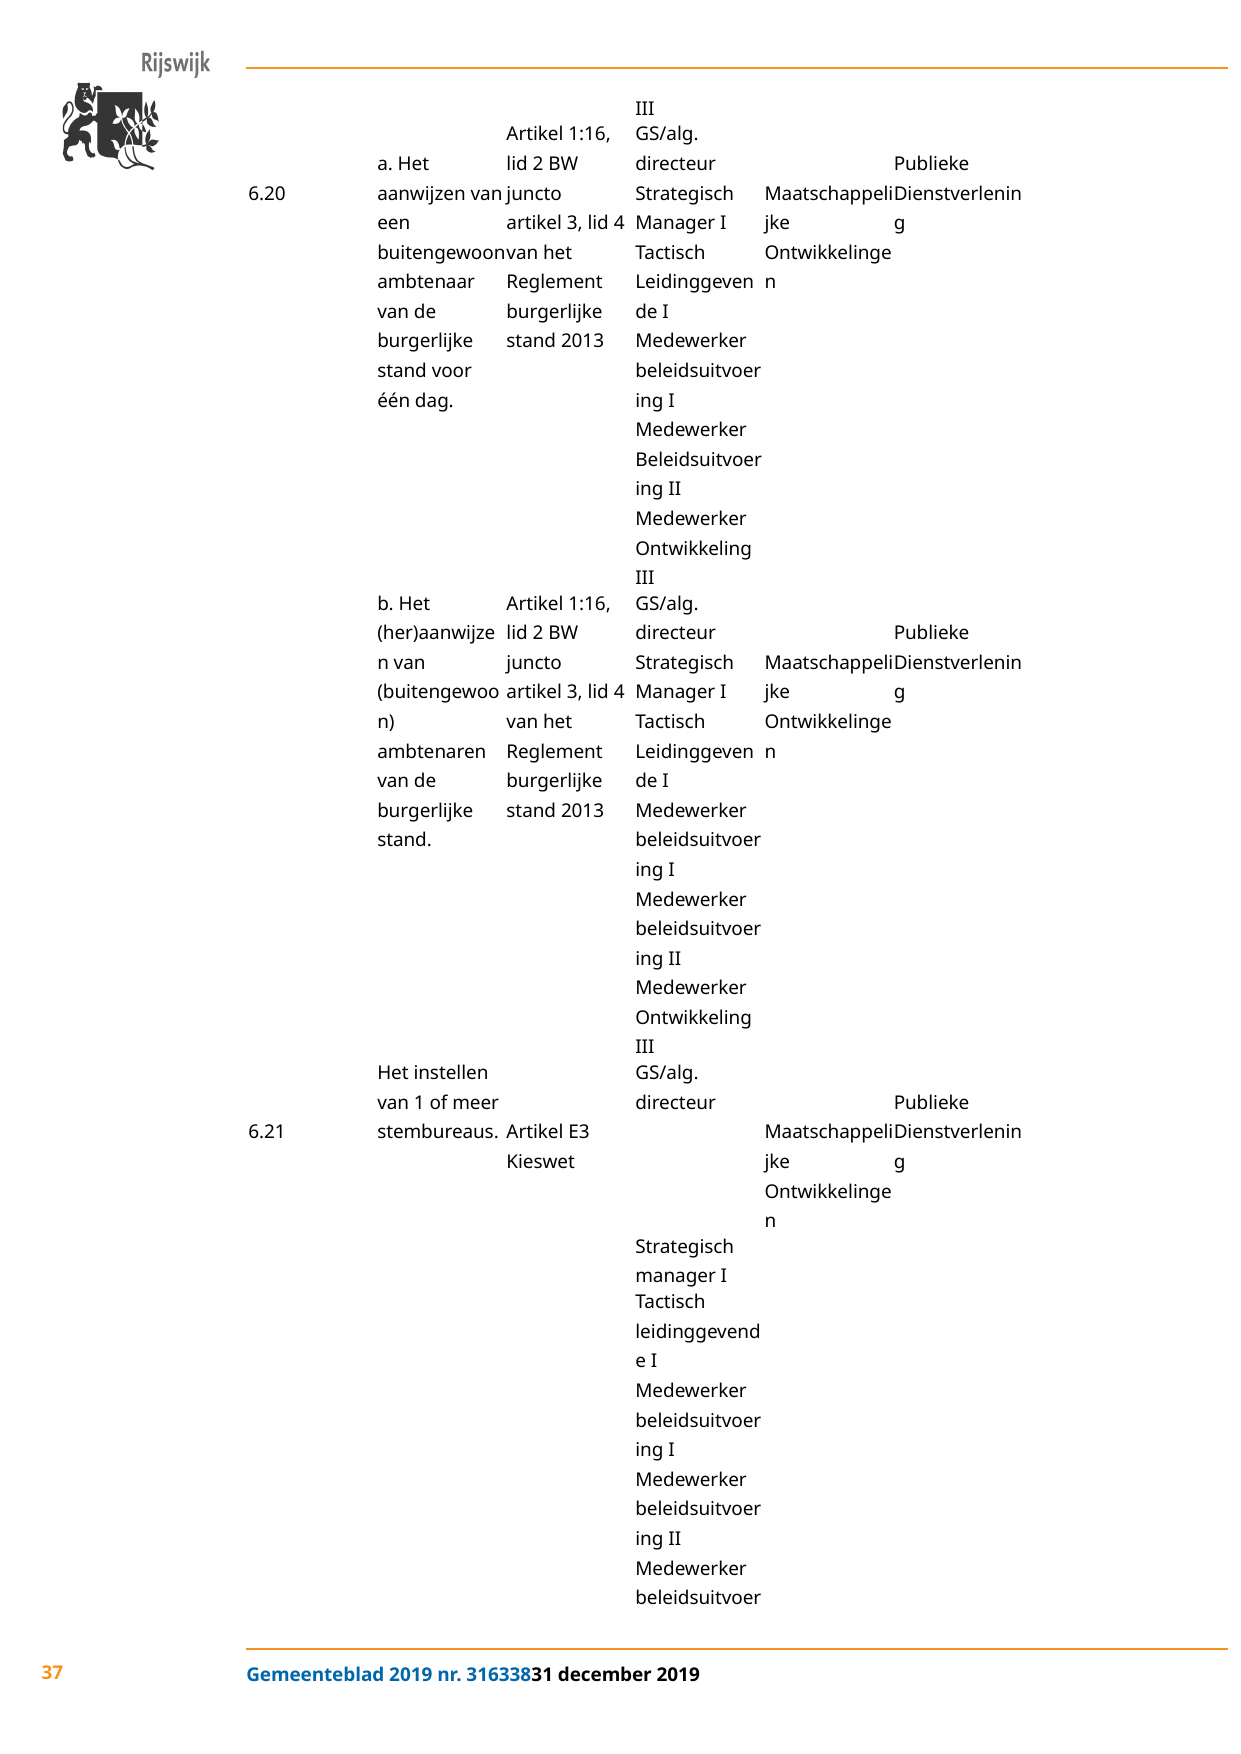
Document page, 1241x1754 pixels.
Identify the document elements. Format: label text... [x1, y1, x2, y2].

table_cell [377, 1289, 506, 1610]
table_cell [894, 1233, 1022, 1288]
table_cell [506, 95, 635, 121]
table_cell [1023, 121, 1152, 590]
table_cell Tactisch leidinggevende I Medewerker beleidsuitvoering I Medewerker beleidsuitvoering II Medewerker beleidsuitvoer [635, 1289, 764, 1610]
table_cell Publieke Dienstverlening [894, 121, 1022, 590]
table_cell [248, 590, 377, 1059]
table_cell [248, 95, 377, 121]
table_cell Artikel 1:16, lid 2 BW juncto artikel 3, lid 4 van het Reglement burgerlijke stand 2013 [506, 121, 635, 590]
table_cell a. Het aanwijzen van een buitengewoon ambtenaar van de burgerlijke stand voor één dag. [377, 121, 506, 590]
table_cell [1023, 590, 1152, 1059]
table_cell [894, 95, 1022, 121]
table_cell b. Het (her)aanwijzen van (buitengewoon) ambtenaren van de burgerlijke stand. [377, 590, 506, 1059]
table_cell [764, 1289, 893, 1610]
table_cell [764, 1233, 893, 1288]
table_cell [1023, 1233, 1152, 1288]
table_cell Publieke Dienstverlening [894, 1060, 1022, 1233]
table_cell Maatschappelijke Ontwikkelingen [764, 590, 893, 1059]
table_cell [1023, 95, 1152, 121]
table_cell 6.20 [248, 121, 377, 590]
table_cell Het instellen van 1 of meer stembureaus. [377, 1060, 506, 1233]
table_cell Artikel E3 Kieswet [506, 1060, 635, 1233]
table_cell GS/alg. directeur Strategisch Manager I Tactisch Leidinggevende I Medewerker beleidsuitvoering I Medewerker Beleidsuitvoering II Medewerker Ontwikkeling III [635, 121, 764, 590]
table_cell [506, 1233, 635, 1288]
table_cell [506, 1289, 635, 1610]
table_cell GS/alg. directeur Strategisch Manager I Tactisch Leidinggevende I Medewerker beleidsuitvoering I Medewerker beleidsuitvoering II Medewerker Ontwikkeling III [635, 590, 764, 1059]
table_cell Strategisch manager I [635, 1233, 764, 1288]
table_cell [1023, 1060, 1152, 1233]
table_cell GS/alg. directeur [635, 1060, 764, 1233]
table_cell [377, 95, 506, 121]
table_cell Artikel 1:16, lid 2 BW juncto artikel 3, lid 4 van het Reglement burgerlijke stand 2013 [506, 590, 635, 1059]
table_cell [1023, 1289, 1152, 1610]
table_cell 6.21 [248, 1060, 377, 1233]
table_cell [248, 1233, 377, 1288]
table_cell [248, 1289, 377, 1610]
table_cell [377, 1233, 506, 1288]
table_cell III [635, 95, 764, 121]
table_cell [894, 1289, 1022, 1610]
table_cell Maatschappelijke Ontwikkelingen [764, 121, 893, 590]
table_cell Publieke Dienstverlening [894, 590, 1022, 1059]
table_cell Maatschappelijke Ontwikkelingen [764, 1060, 893, 1233]
picture [41, 47, 231, 172]
table_cell [764, 95, 893, 121]
